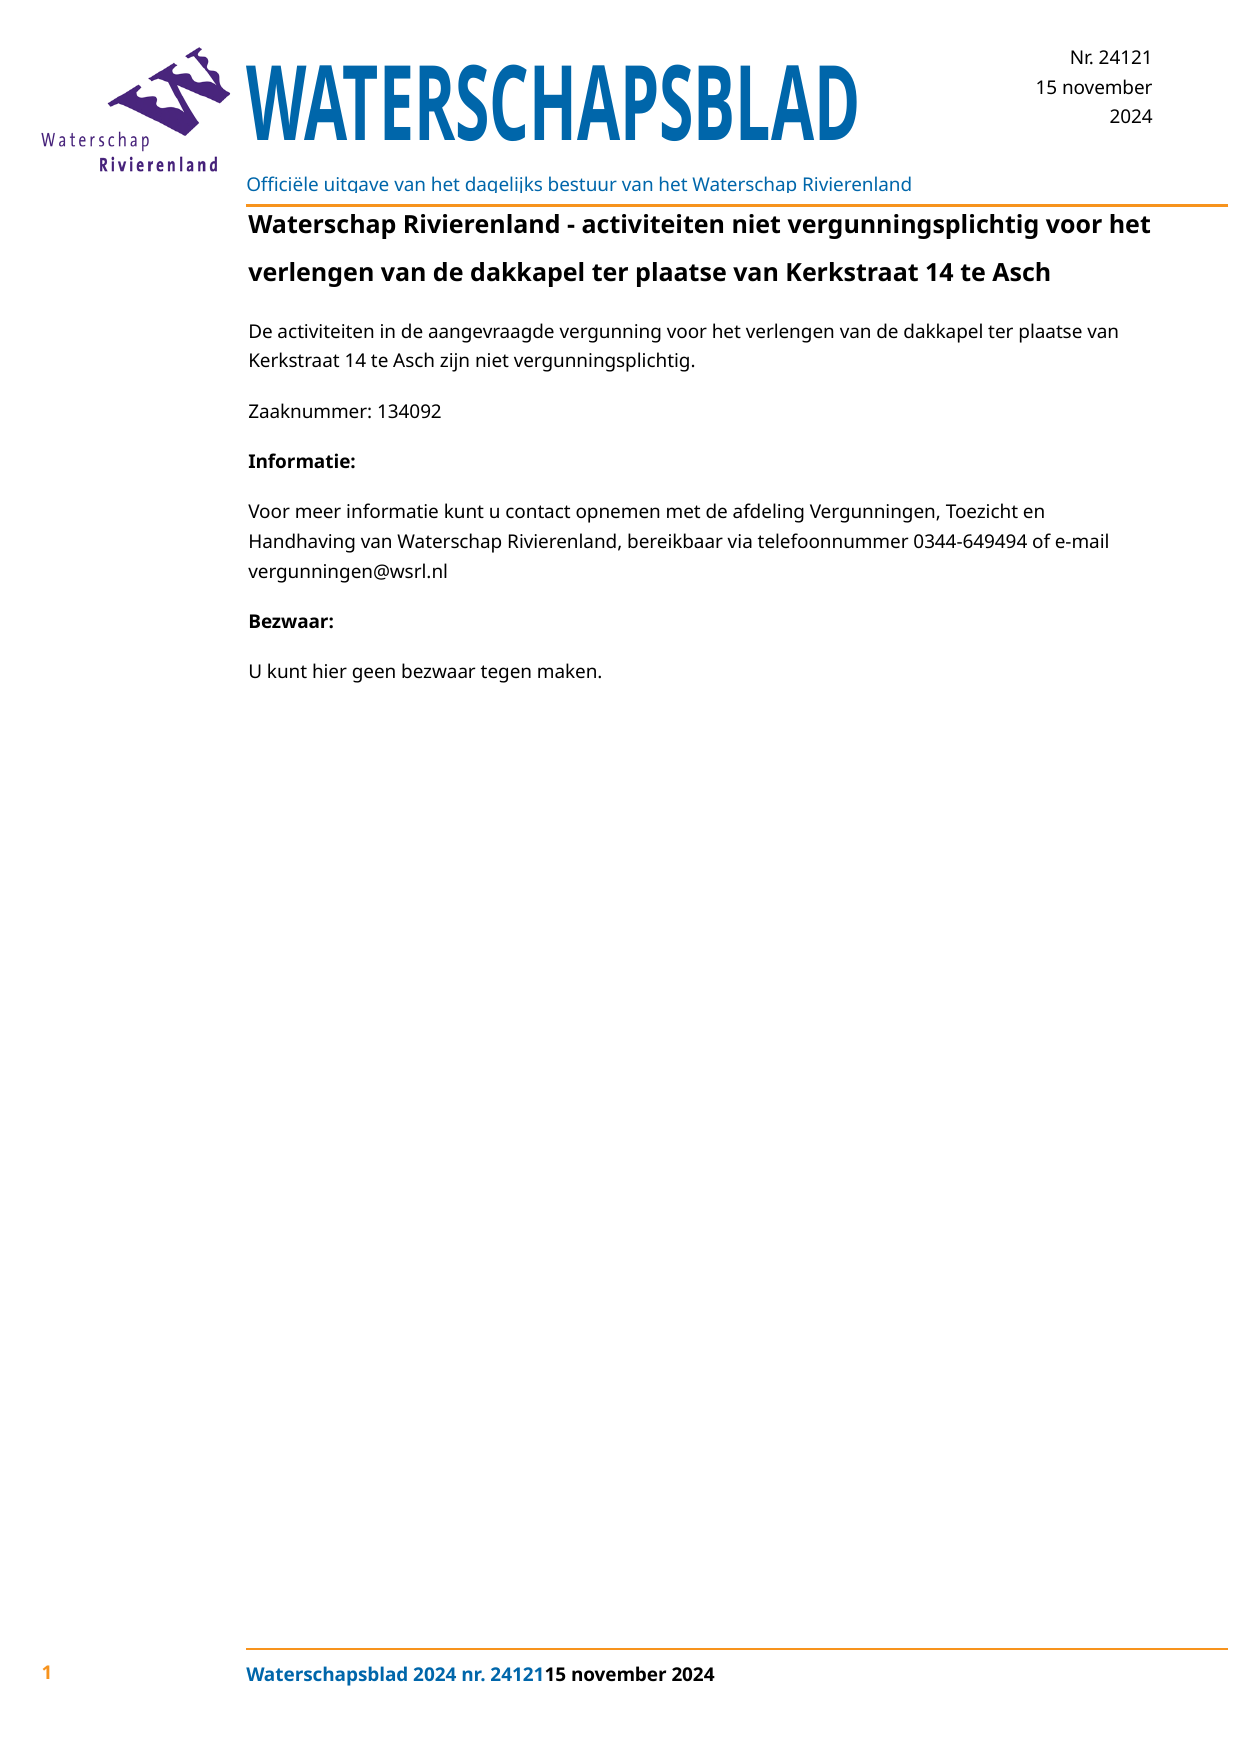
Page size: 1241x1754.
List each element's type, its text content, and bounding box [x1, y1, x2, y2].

text De activiteiten in de aangevraagde vergunning voor het verlengen van de dakkapel ter plaatse van Kerkstraat 14 te Asch zijn niet vergunningsplichtig. [248, 318, 1152, 373]
text Zaaknummer: 134092 [248, 398, 1152, 424]
text Informatie: [248, 448, 1152, 474]
text Voor meer informatie kunt u contact opnemen met de afdeling Vergunningen, Toezicht en Handhaving van Waterschap Rivierenland, bereikbaar via telefoonnummer 0344-649494 of e-mail vergunningen@wsrl.nl [248, 499, 1152, 584]
text Bezwaar: [248, 608, 1152, 634]
text U kunt hier geen bezwaar tegen maken. [248, 659, 1152, 684]
picture [41, 47, 231, 172]
text Waterschap Rivierenland - activiteiten niet vergunningsplichtig voor het verlengen van de dakkapel ter plaatse van Kerkstraat 14 te Asch [248, 207, 1152, 288]
